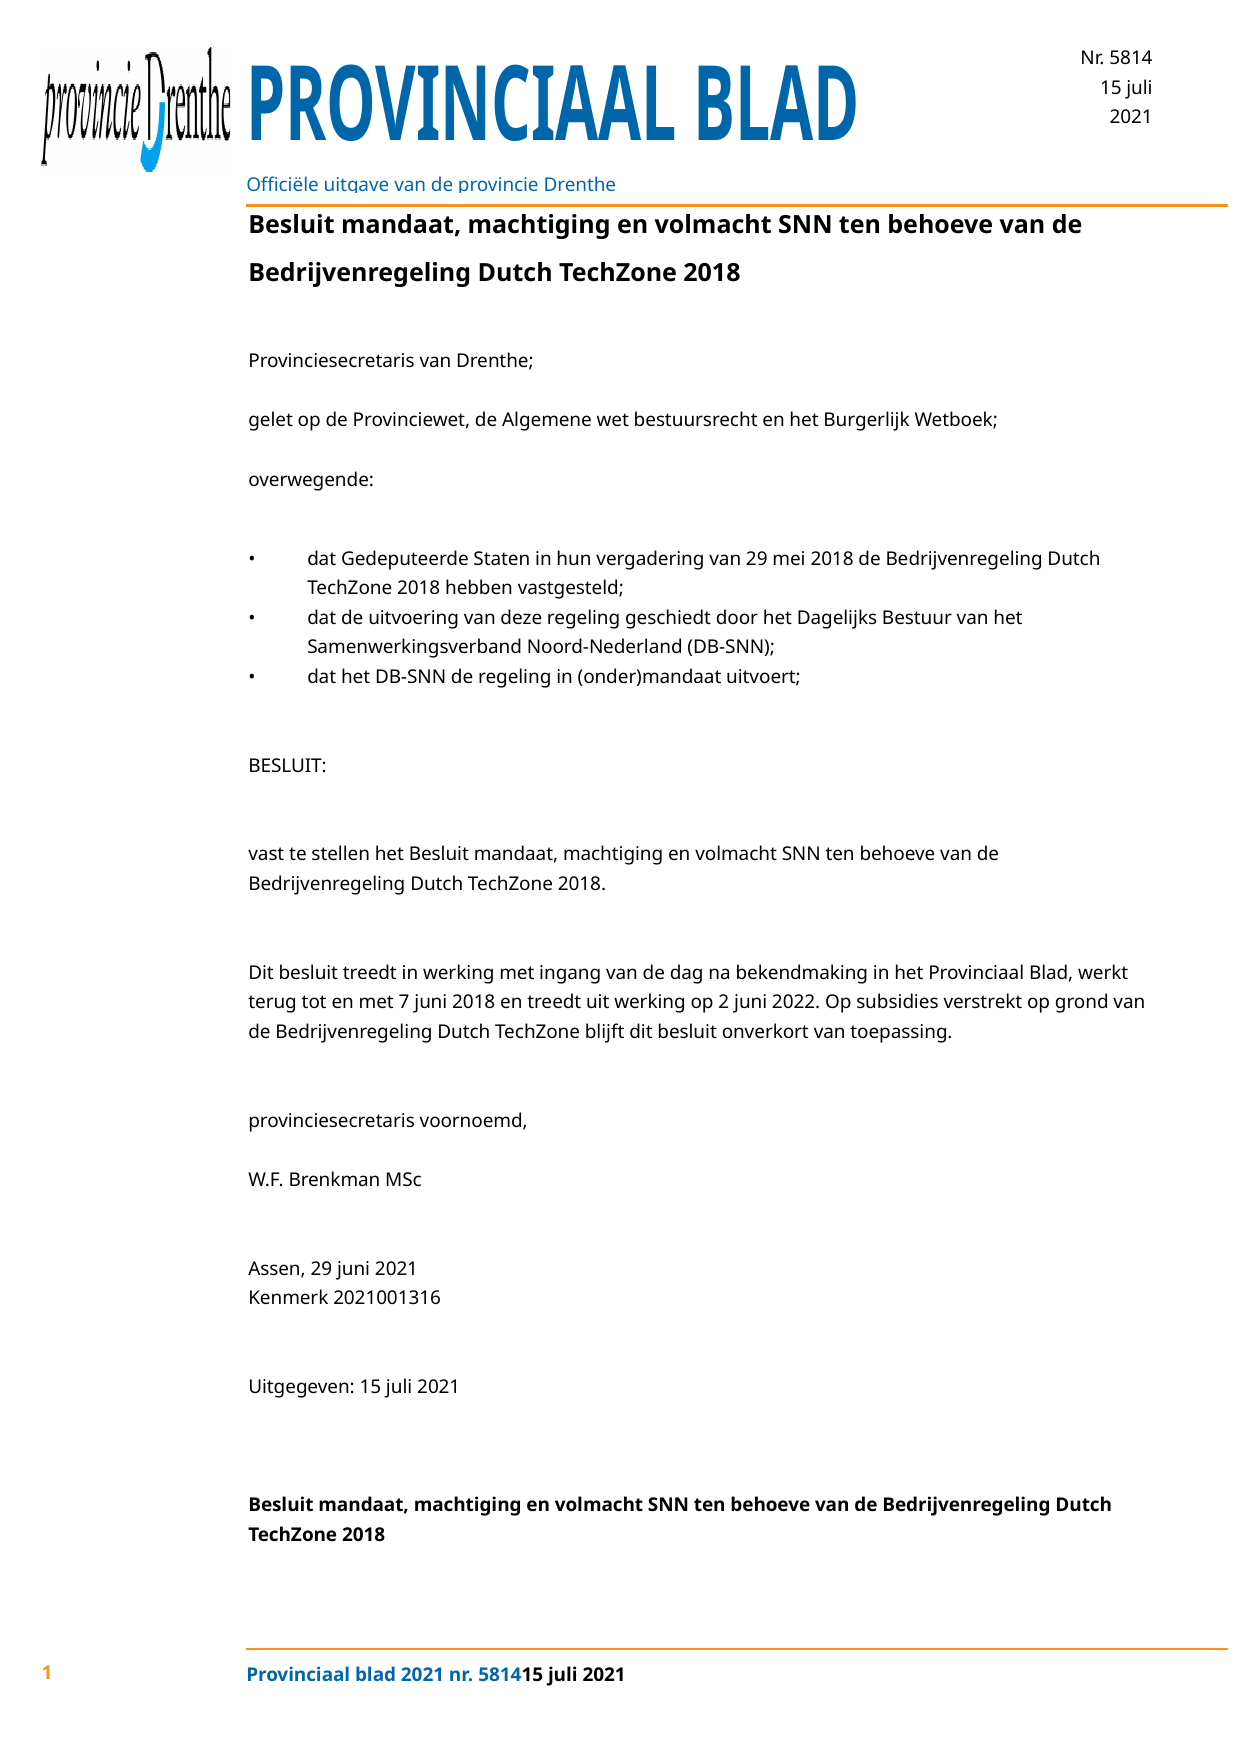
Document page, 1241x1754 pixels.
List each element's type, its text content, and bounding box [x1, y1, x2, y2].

text Dit besluit treedt in werking met ingang van de dag na bekendmaking in het Provinciaal Blad, werkt terug tot en met 7 juni 2018 en treedt uit werking op 2 juni 2022. Op subsidies verstrekt op grond van de Bedrijvenregeling Dutch TechZone blijft dit besluit onverkort van toepassing. [248, 959, 1152, 1044]
text provinciesecretaris voornoemd, [248, 1107, 1152, 1132]
text gelet op de Provinciewet, de Algemene wet bestuursrecht en het Burgerlijk Wetboek; [248, 407, 1152, 432]
text Besluit mandaat, machtiging en volmacht SNN ten behoeve van de Bedrijvenregeling Dutch TechZone 2018 [248, 207, 1152, 288]
text Uitgegeven: 15 juli 2021 [248, 1373, 1152, 1399]
list dat het DB-SNN de regeling in (onder)mandaat uitvoert; [248, 663, 1152, 689]
picture [41, 47, 231, 172]
text overwegende: [248, 466, 1152, 492]
text W.F. Brenkman MSc [248, 1166, 1152, 1192]
text Provinciesecretaris van Drenthe; [248, 347, 1152, 373]
text BESLUIT: [248, 752, 1152, 777]
text Assen, 29 juni 2021 [248, 1255, 1152, 1280]
text vast te stellen het Besluit mandaat, machtiging en volmacht SNN ten behoeve van de Bedrijvenregeling Dutch TechZone 2018. [248, 841, 1152, 896]
text Besluit mandaat, machtiging en volmacht SNN ten behoeve van de Bedrijvenregeling Dutch TechZone 2018 [248, 1491, 1152, 1547]
text Kenmerk 2021001316 [248, 1284, 1152, 1310]
list dat Gedeputeerde Staten in hun vergadering van 29 mei 2018 de Bedrijvenregeling Dutch TechZone 2018 hebben vastgesteld; [248, 545, 1152, 600]
list dat de uitvoering van deze regeling geschiedt door het Dagelijks Bestuur van het Samenwerkingsverband Noord-Nederland (DB-SNN); [248, 604, 1152, 659]
